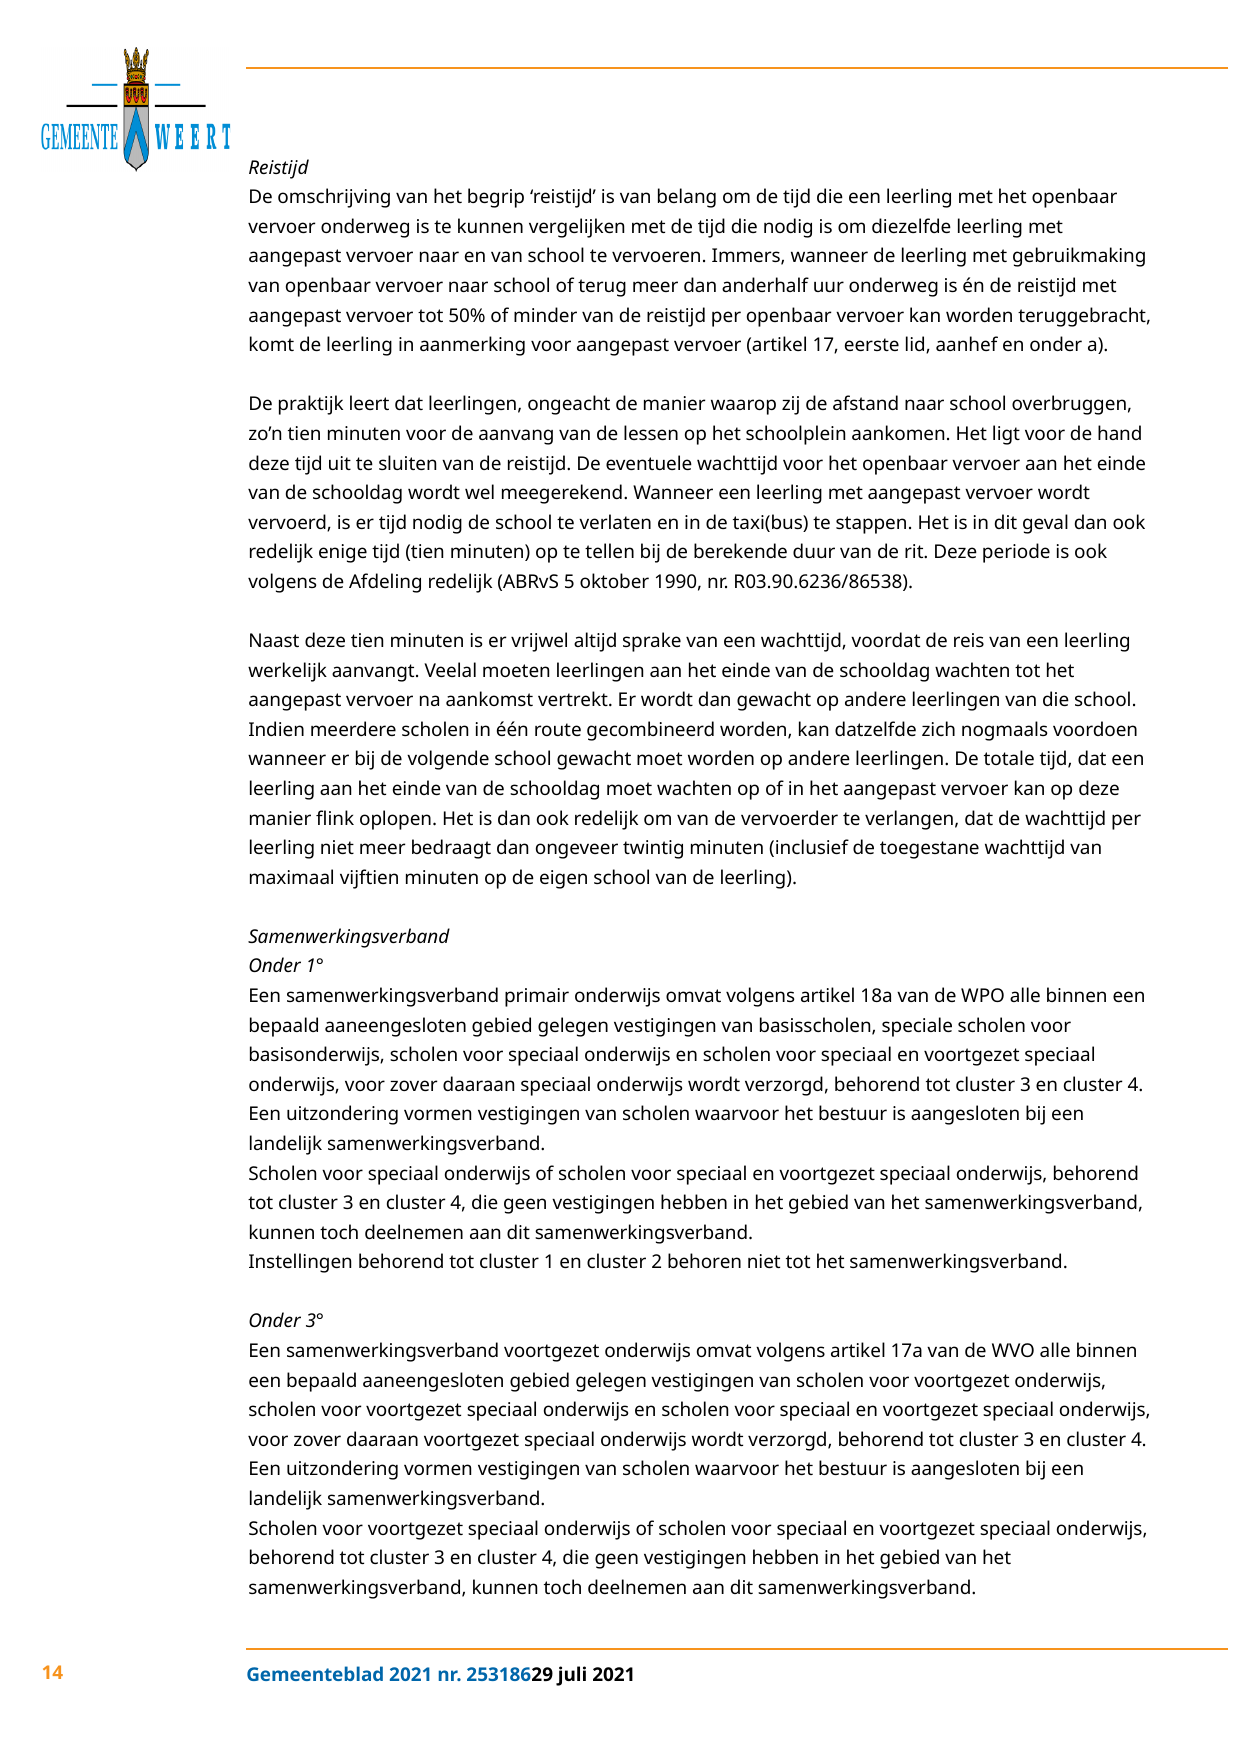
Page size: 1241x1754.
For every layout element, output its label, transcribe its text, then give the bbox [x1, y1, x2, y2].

text De omschrijving van het begrip ‘reistijd’ is van belang om de tijd die een leerling met het openbaar vervoer onderweg is te kunnen vergelijken met de tijd die nodig is om diezelfde leerling met aangepast vervoer naar en van school te vervoeren. Immers, wanneer de leerling met gebruikmaking van openbaar vervoer naar school of terug meer dan anderhalf uur onderweg is én de reistijd met aangepast vervoer tot 50% of minder van de reistijd per openbaar vervoer kan worden teruggebracht, komt de leerling in aanmerking voor aangepast vervoer (artikel 17, eerste lid, aanhef en onder a). [248, 183, 1152, 357]
text Onder 3° [248, 1308, 1152, 1333]
text Een samenwerkingsverband voortgezet onderwijs omvat volgens artikel 17a van de WVO alle binnen een bepaald aaneengesloten gebied gelegen vestigingen van scholen voor voortgezet onderwijs, scholen voor voortgezet speciaal onderwijs en scholen voor speciaal en voortgezet speciaal onderwijs, voor zover daaraan voortgezet speciaal onderwijs wordt verzorgd, behorend tot cluster 3 en cluster 4. Een uitzondering vormen vestigingen van scholen waarvoor het bestuur is aangesloten bij een landelijk samenwerkingsverband. [248, 1337, 1152, 1511]
text Instellingen behorend tot cluster 1 en cluster 2 behoren niet tot het samenwerkingsverband. [248, 1248, 1152, 1274]
text Reistijd [248, 154, 1152, 180]
picture [41, 47, 231, 172]
text Onder 1° [248, 953, 1152, 978]
text De praktijk leert dat leerlingen, ongeacht de manier waarop zij de afstand naar school overbruggen, zo’n tien minuten voor de aanvang van de lessen op het schoolplein aankomen. Het ligt voor de hand deze tijd uit te sluiten van de reistijd. De eventuele wachttijd voor het openbaar vervoer aan het einde van de schooldag wordt wel meegerekend. Wanneer een leerling met aangepast vervoer wordt vervoerd, is er tijd nodig de school te verlaten en in de taxi(bus) te stappen. Het is in dit geval dan ook redelijk enige tijd (tien minuten) op te tellen bij de berekende duur van de rit. Deze periode is ook volgens de Afdeling redelijk (ABRvS 5 oktober 1990, nr. R03.90.6236/86538). [248, 391, 1152, 594]
text Scholen voor speciaal onderwijs of scholen voor speciaal en voortgezet speciaal onderwijs, behorend tot cluster 3 en cluster 4, die geen vestigingen hebben in het gebied van het samenwerkingsverband, kunnen toch deelnemen aan dit samenwerkingsverband. [248, 1160, 1152, 1245]
text Een samenwerkingsverband primair onderwijs omvat volgens artikel 18a van de WPO alle binnen een bepaald aaneengesloten gebied gelegen vestigingen van basisscholen, speciale scholen voor basisonderwijs, scholen voor speciaal onderwijs en scholen voor speciaal en voortgezet speciaal onderwijs, voor zover daaraan speciaal onderwijs wordt verzorgd, behorend tot cluster 3 en cluster 4. Een uitzondering vormen vestigingen van scholen waarvoor het bestuur is aangesloten bij een landelijk samenwerkingsverband. [248, 982, 1152, 1156]
text Samenwerkingsverband [248, 923, 1152, 949]
text Naast deze tien minuten is er vrijwel altijd sprake van een wachttijd, voordat de reis van een leerling werkelijk aanvangt. Veelal moeten leerlingen aan het einde van de schooldag wachten tot het aangepast vervoer na aankomst vertrekt. Er wordt dan gewacht op andere leerlingen van die school. Indien meerdere scholen in één route gecombineerd worden, kan datzelfde zich nogmaals voordoen wanneer er bij de volgende school gewacht moet worden op andere leerlingen. De totale tijd, dat een leerling aan het einde van de schooldag moet wachten op of in het aangepast vervoer kan op deze manier flink oplopen. Het is dan ook redelijk om van de vervoerder te verlangen, dat de wachttijd per leerling niet meer bedraagt dan ongeveer twintig minuten (inclusief de toegestane wachttijd van maximaal vijftien minuten op de eigen school van de leerling). [248, 627, 1152, 890]
text Scholen voor voortgezet speciaal onderwijs of scholen voor speciaal en voortgezet speciaal onderwijs, behorend tot cluster 3 en cluster 4, die geen vestigingen hebben in het gebied van het samenwerkingsverband, kunnen toch deelnemen aan dit samenwerkingsverband. [248, 1515, 1152, 1600]
